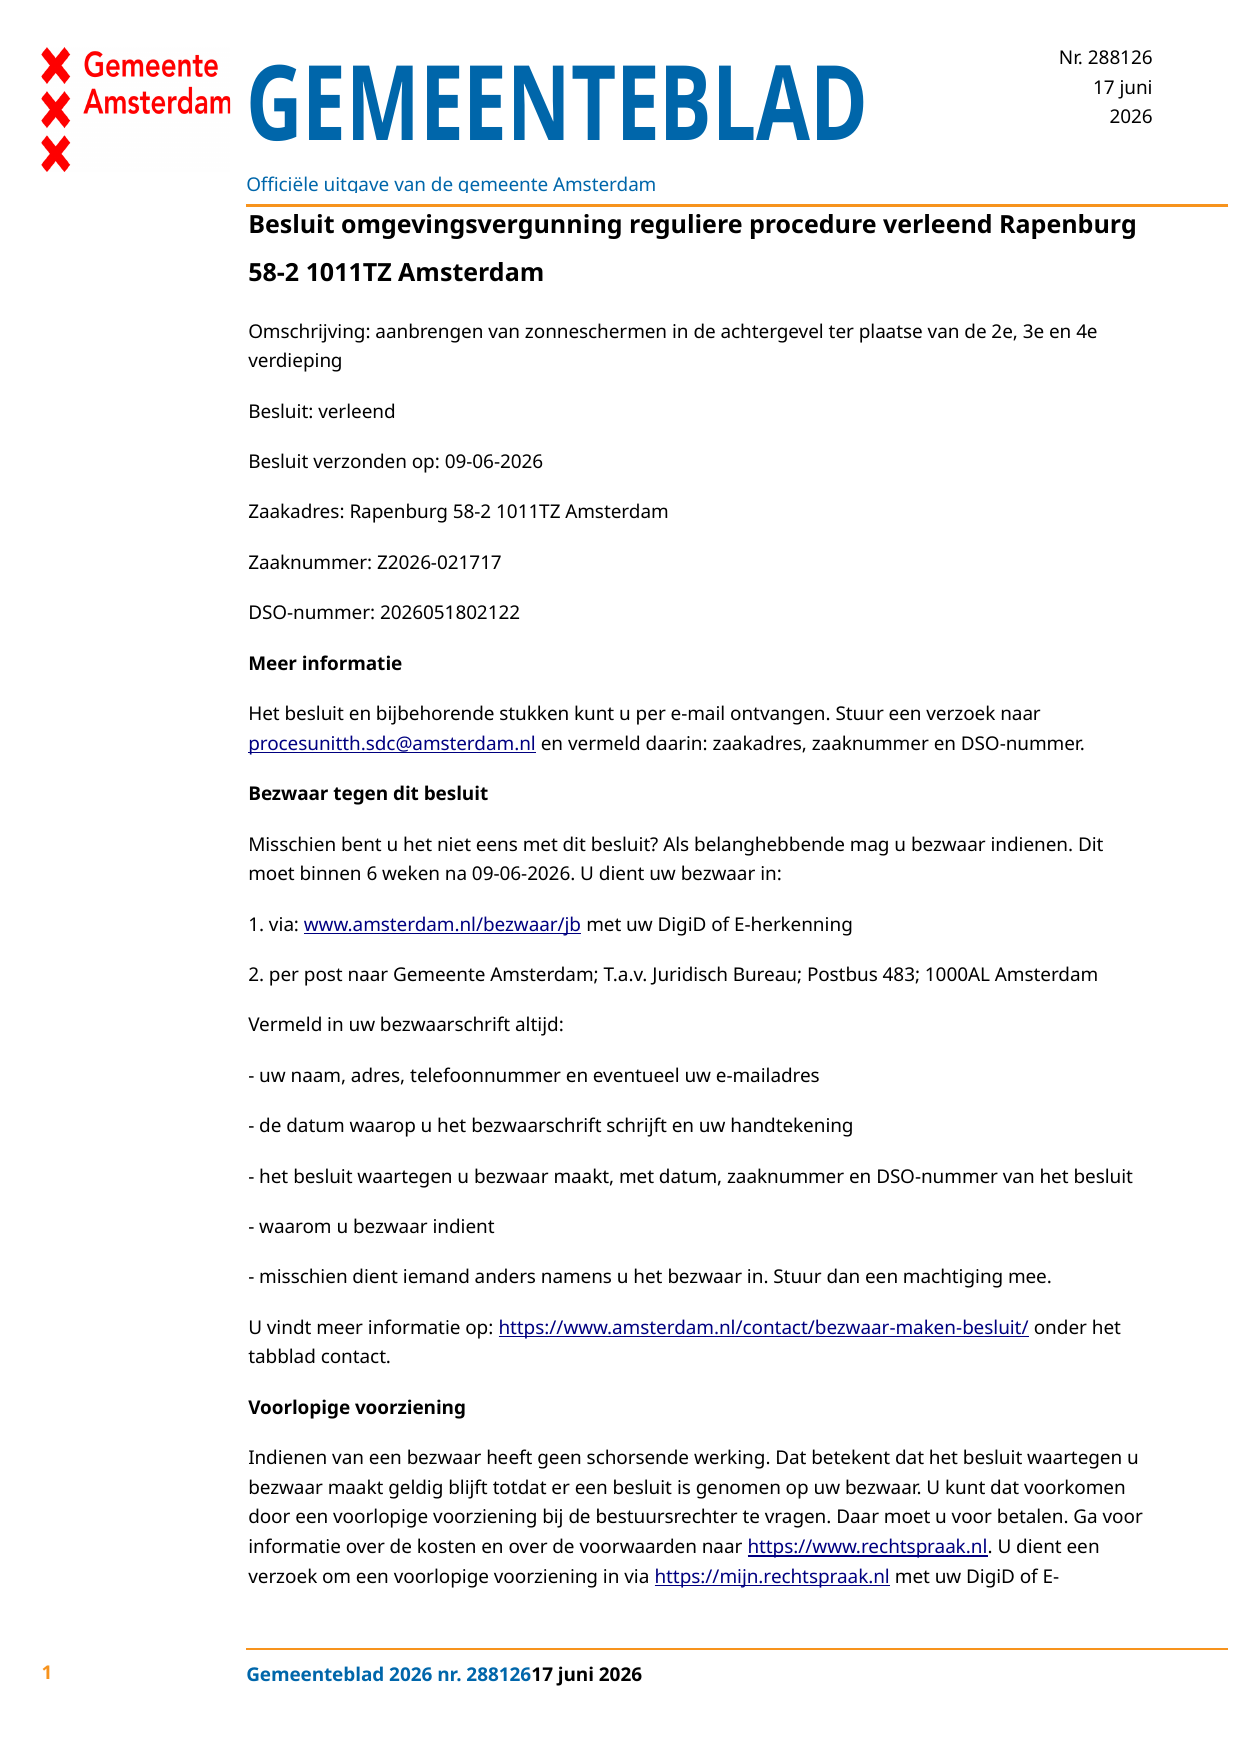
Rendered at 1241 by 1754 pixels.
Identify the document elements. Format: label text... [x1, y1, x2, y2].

text U vindt meer informatie op: https://www.amsterdam.nl/contact/bezwaar-maken-besluit/ onder het tabblad contact. [248, 1314, 1152, 1369]
text Meer informatie [248, 650, 1152, 676]
text Zaaknummer: Z2026-021717 [248, 549, 1152, 575]
text DSO-nummer: 2026051802122 [248, 599, 1152, 625]
text - de datum waarop u het bezwaarschrift schrijft en uw handtekening [248, 1112, 1152, 1138]
text Bezwaar tegen dit besluit [248, 780, 1152, 806]
text Besluit omgevingsvergunning reguliere procedure verleend Rapenburg 58-2 1011TZ Amsterdam [248, 207, 1152, 288]
text Het besluit en bijbehorende stukken kunt u per e-mail ontvangen. Stuur een verzoek naar procesunitth.sdc@amsterdam.nl en vermeld daarin: zaakadres, zaaknummer en DSO-nummer. [248, 700, 1152, 756]
text - het besluit waartegen u bezwaar maakt, met datum, zaaknummer en DSO-nummer van het besluit [248, 1163, 1152, 1189]
text Besluit: verleend [248, 398, 1152, 424]
text Vermeld in uw bezwaarschrift altijd: [248, 1012, 1152, 1037]
text 1. via: www.amsterdam.nl/bezwaar/jb met uw DigiD of E-herkenning [248, 911, 1152, 937]
text Indienen van een bezwaar heeft geen schorsende werking. Dat betekent dat het besluit waartegen u bezwaar maakt geldig blijft totdat er een besluit is genomen op uw bezwaar. U kunt dat voorkomen door een voorlopige voorziening bij de bestuursrechter te vragen. Daar moet u voor betalen. Ga voor informatie over de kosten en over de voorwaarden naar https://www.rechtspraak.nl. U dient een verzoek om een voorlopige voorziening in via https://mijn.rechtspraak.nl met uw DigiD of E- [248, 1444, 1152, 1589]
text Misschien bent u het niet eens met dit besluit? Als belanghebbende mag u bezwaar indienen. Dit moet binnen 6 weken na 09-06-2026. U dient uw bezwaar in: [248, 831, 1152, 886]
text - misschien dient iemand anders namens u het bezwaar in. Stuur dan een machtiging mee. [248, 1264, 1152, 1289]
text - uw naam, adres, telefoonnummer en eventueel uw e-mailadres [248, 1062, 1152, 1088]
text - waarom u bezwaar indient [248, 1213, 1152, 1239]
text Besluit verzonden op: 09-06-2026 [248, 448, 1152, 474]
text Omschrijving: aanbrengen van zonneschermen in de achtergevel ter plaatse van de 2e, 3e en 4e verdieping [248, 318, 1152, 373]
picture [41, 47, 231, 172]
text Zaakadres: Rapenburg 58-2 1011TZ Amsterdam [248, 499, 1152, 524]
text Voorlopige voorziening [248, 1394, 1152, 1420]
text 2. per post naar Gemeente Amsterdam; T.a.v. Juridisch Bureau; Postbus 483; 1000AL Amsterdam [248, 961, 1152, 987]
